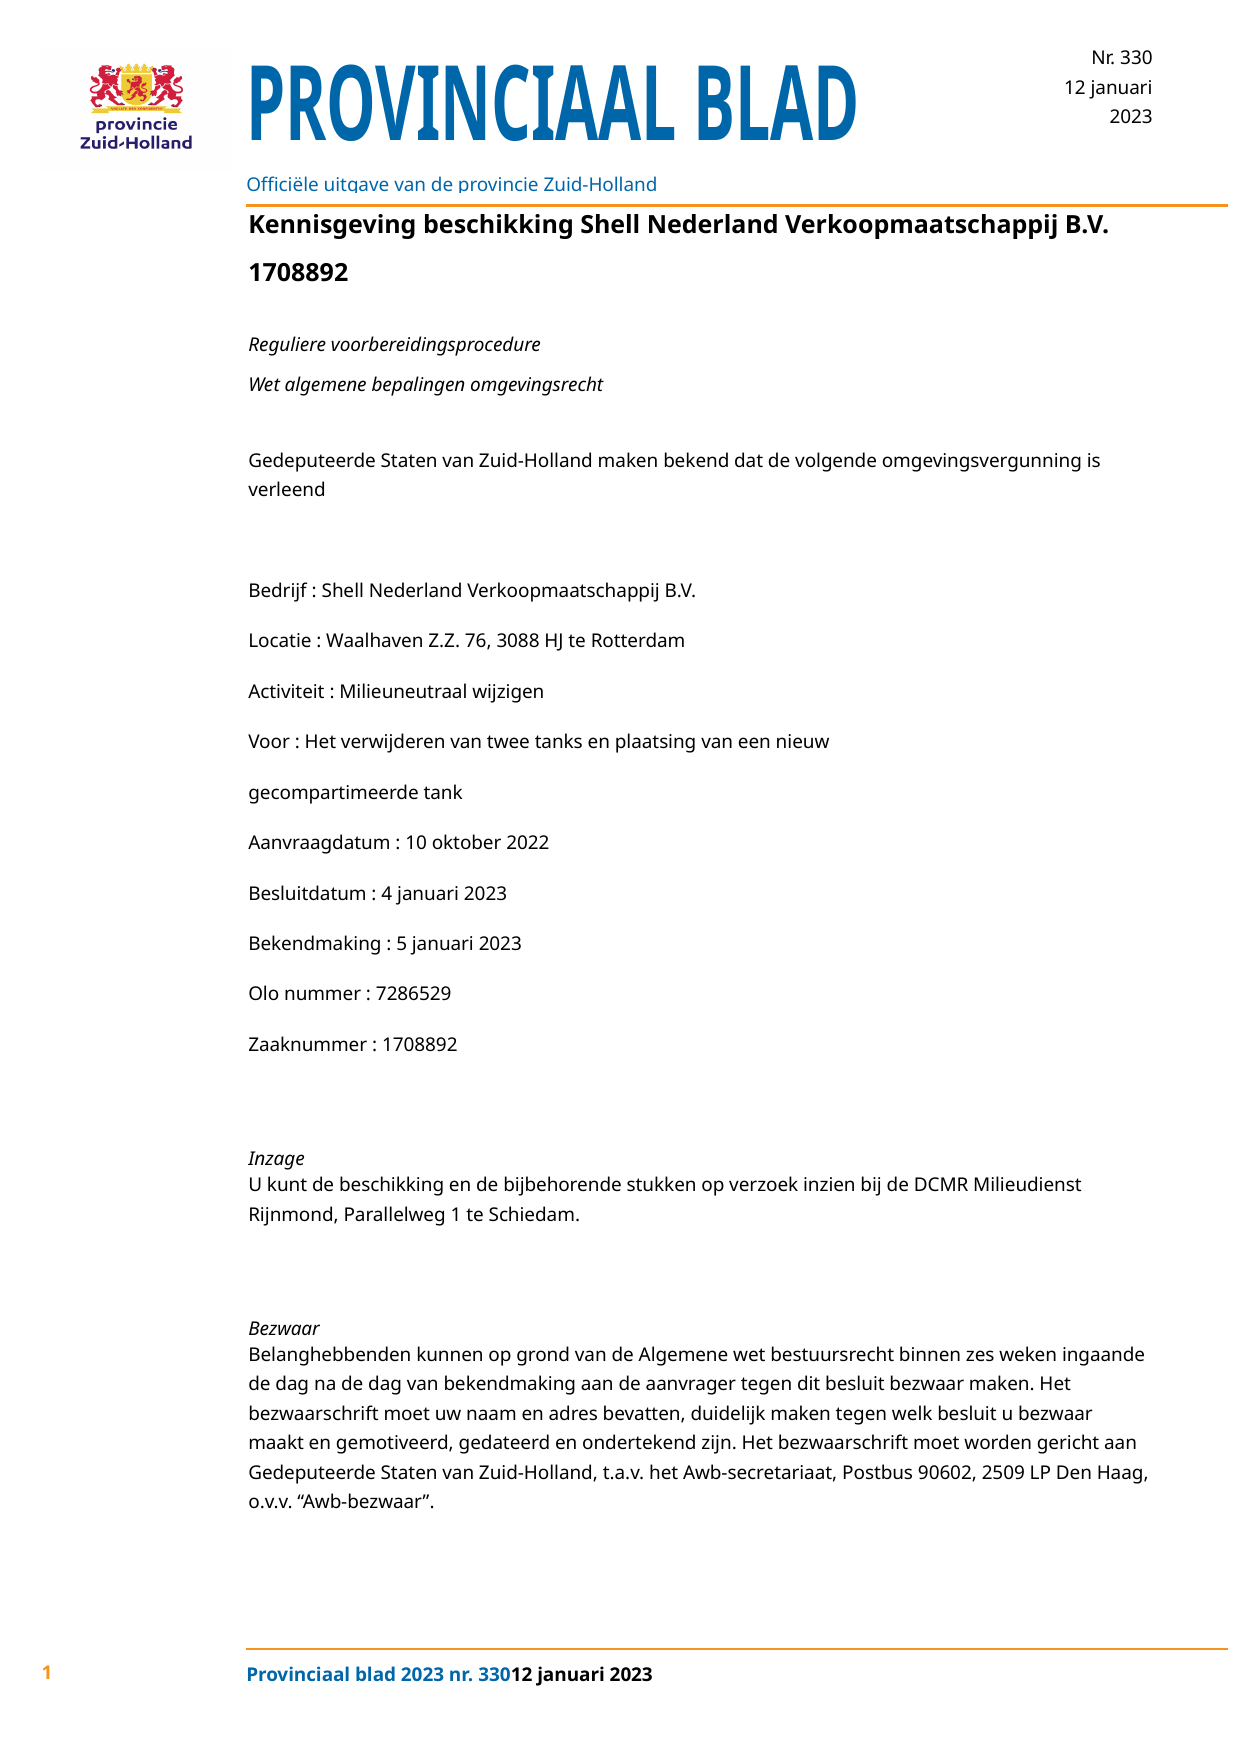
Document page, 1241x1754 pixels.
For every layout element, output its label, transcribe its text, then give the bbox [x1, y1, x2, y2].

text gecompartimeerde tank [248, 779, 1152, 805]
picture [41, 47, 231, 172]
text Activiteit : Milieuneutraal wijzigen [248, 678, 1152, 704]
text Gedeputeerde Staten van Zuid-Holland maken bekend dat de volgende omgevingsvergunning is verleend [248, 447, 1152, 502]
text Besluitdatum : 4 januari 2023 [248, 880, 1152, 906]
text Belanghebbenden kunnen op grond van de Algemene wet bestuursrecht binnen zes weken ingaande de dag na de dag van bekendmaking aan de aanvrager tegen dit besluit bezwaar maken. Het bezwaarschrift moet uw naam en adres bevatten, duidelijk maken tegen welk besluit u bezwaar maakt en gemotiveerd, gedateerd en ondertekend zijn. Het bezwaarschrift moet worden gericht aan Gedeputeerde Staten van Zuid-Holland, t.a.v. het Awb-secretariaat, Postbus 90602, 2509 LP Den Haag, o.v.v. “Awb-bezwaar”. [248, 1341, 1152, 1514]
text Voor : Het verwijderen van twee tanks en plaatsing van een nieuw [248, 728, 1152, 754]
text Olo nummer : 7286529 [248, 981, 1152, 1006]
text Inzage [248, 1145, 1152, 1171]
text Bezwaar [248, 1315, 1152, 1341]
text Wet algemene bepalingen omgevingsrecht [248, 371, 1152, 396]
text Aanvraagdatum : 10 oktober 2022 [248, 829, 1152, 855]
text Bedrijf : Shell Nederland Verkoopmaatschappij B.V. [248, 577, 1152, 603]
text Locatie : Waalhaven Z.Z. 76, 3088 HJ te Rotterdam [248, 628, 1152, 653]
text Bekendmaking : 5 januari 2023 [248, 930, 1152, 956]
text Zaaknummer : 1708892 [248, 1031, 1152, 1057]
text Kennisgeving beschikking Shell Nederland Verkoopmaatschappij B.V. 1708892 [248, 207, 1152, 288]
text Reguliere voorbereidingsprocedure [248, 331, 1152, 357]
text U kunt de beschikking en de bijbehorende stukken op verzoek inzien bij de DCMR Milieudienst Rijnmond, Parallelweg 1 te Schiedam. [248, 1171, 1152, 1226]
